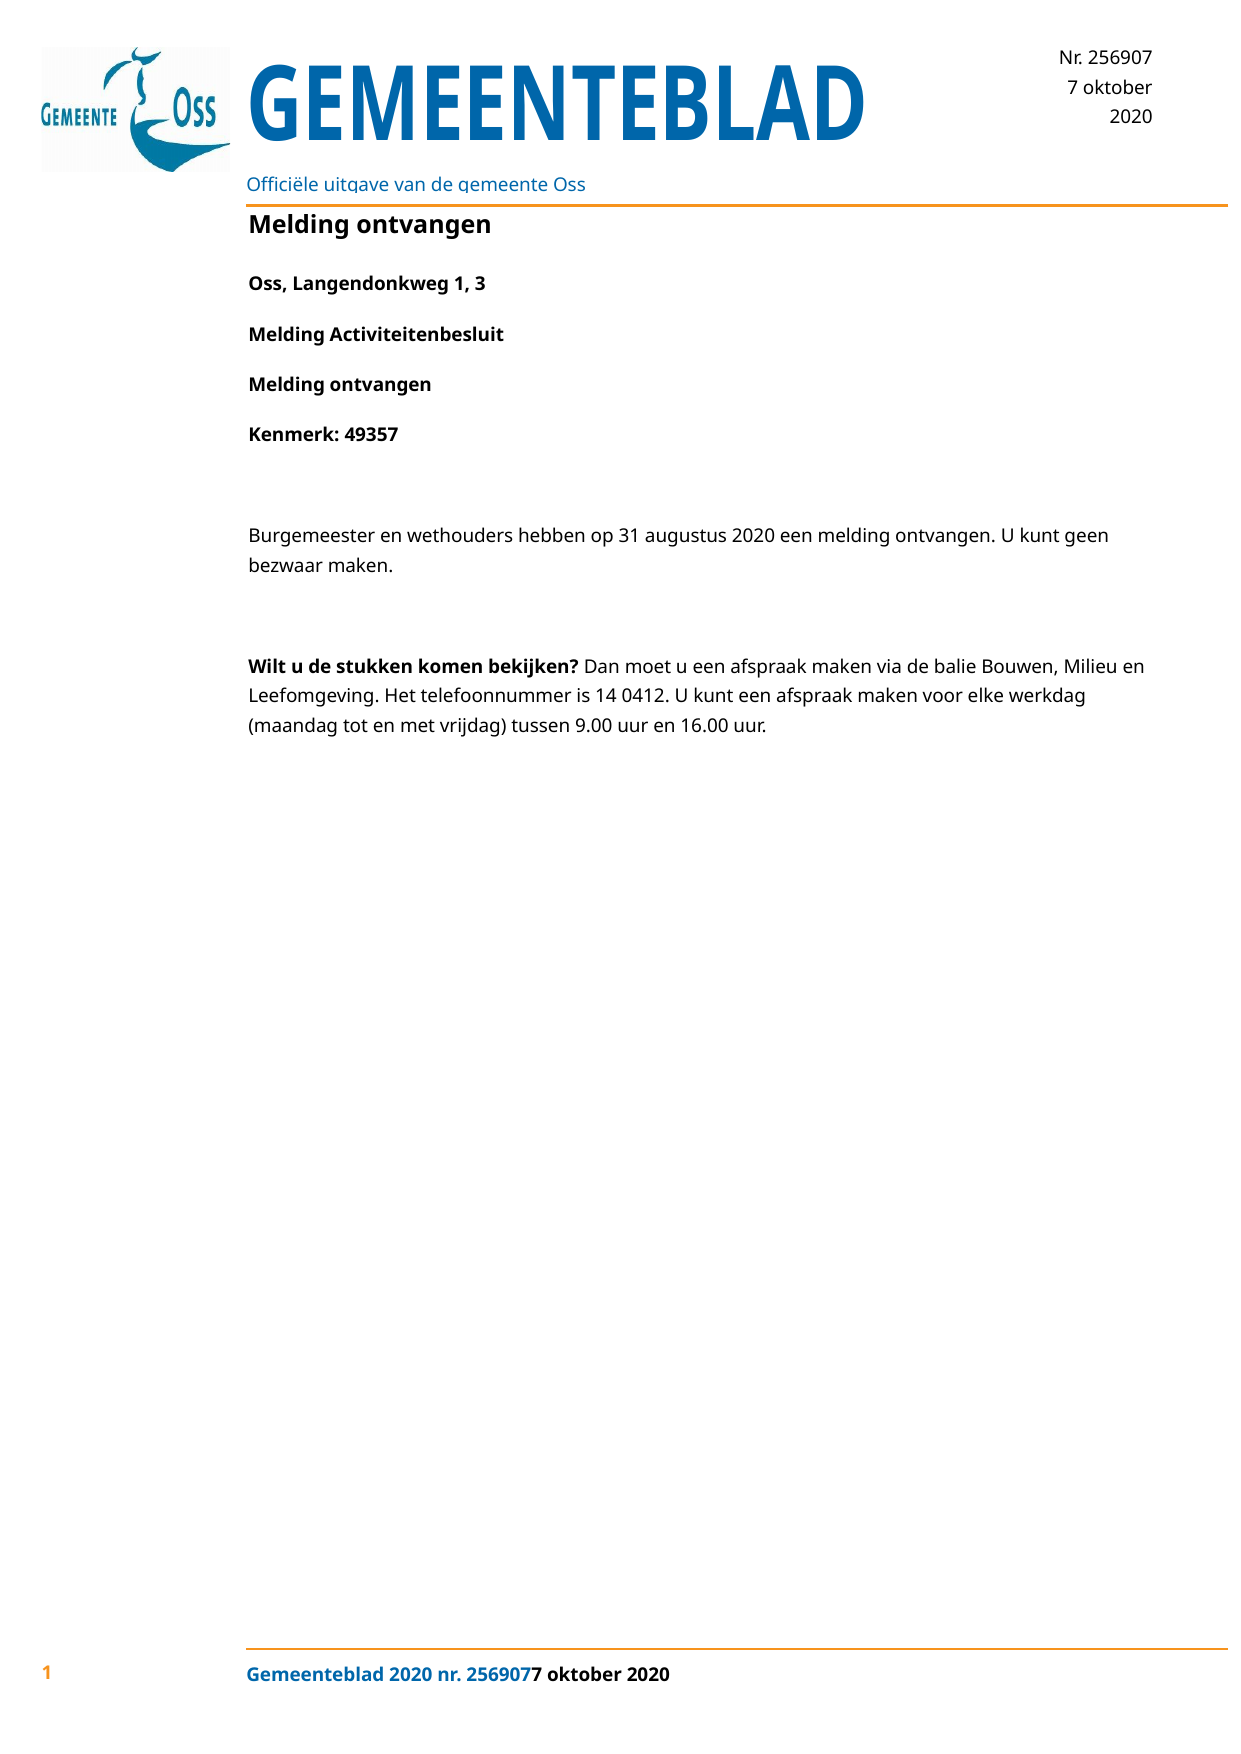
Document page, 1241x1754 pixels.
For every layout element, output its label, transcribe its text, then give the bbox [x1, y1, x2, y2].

picture [41, 47, 231, 172]
text Burgemeester en wethouders hebben op 31 augustus 2020 een melding ontvangen. U kunt geen bezwaar maken. [248, 522, 1152, 578]
text Melding Activiteitenbesluit [248, 321, 1152, 346]
text Wilt u de stukken komen bekijken? Dan moet u een afspraak maken via de balie Bouwen, Milieu en Leefomgeving. Het telefoonnummer is 14 0412. U kunt een afspraak maken voor elke werkdag (maandag tot en met vrijdag) tussen 9.00 uur en 16.00 uur. [248, 653, 1152, 738]
text Kenmerk: 49357 [248, 422, 1152, 447]
text Melding ontvangen [248, 207, 1152, 241]
text Melding ontvangen [248, 371, 1152, 397]
text Oss, Langendonkweg 1, 3 [248, 270, 1152, 296]
